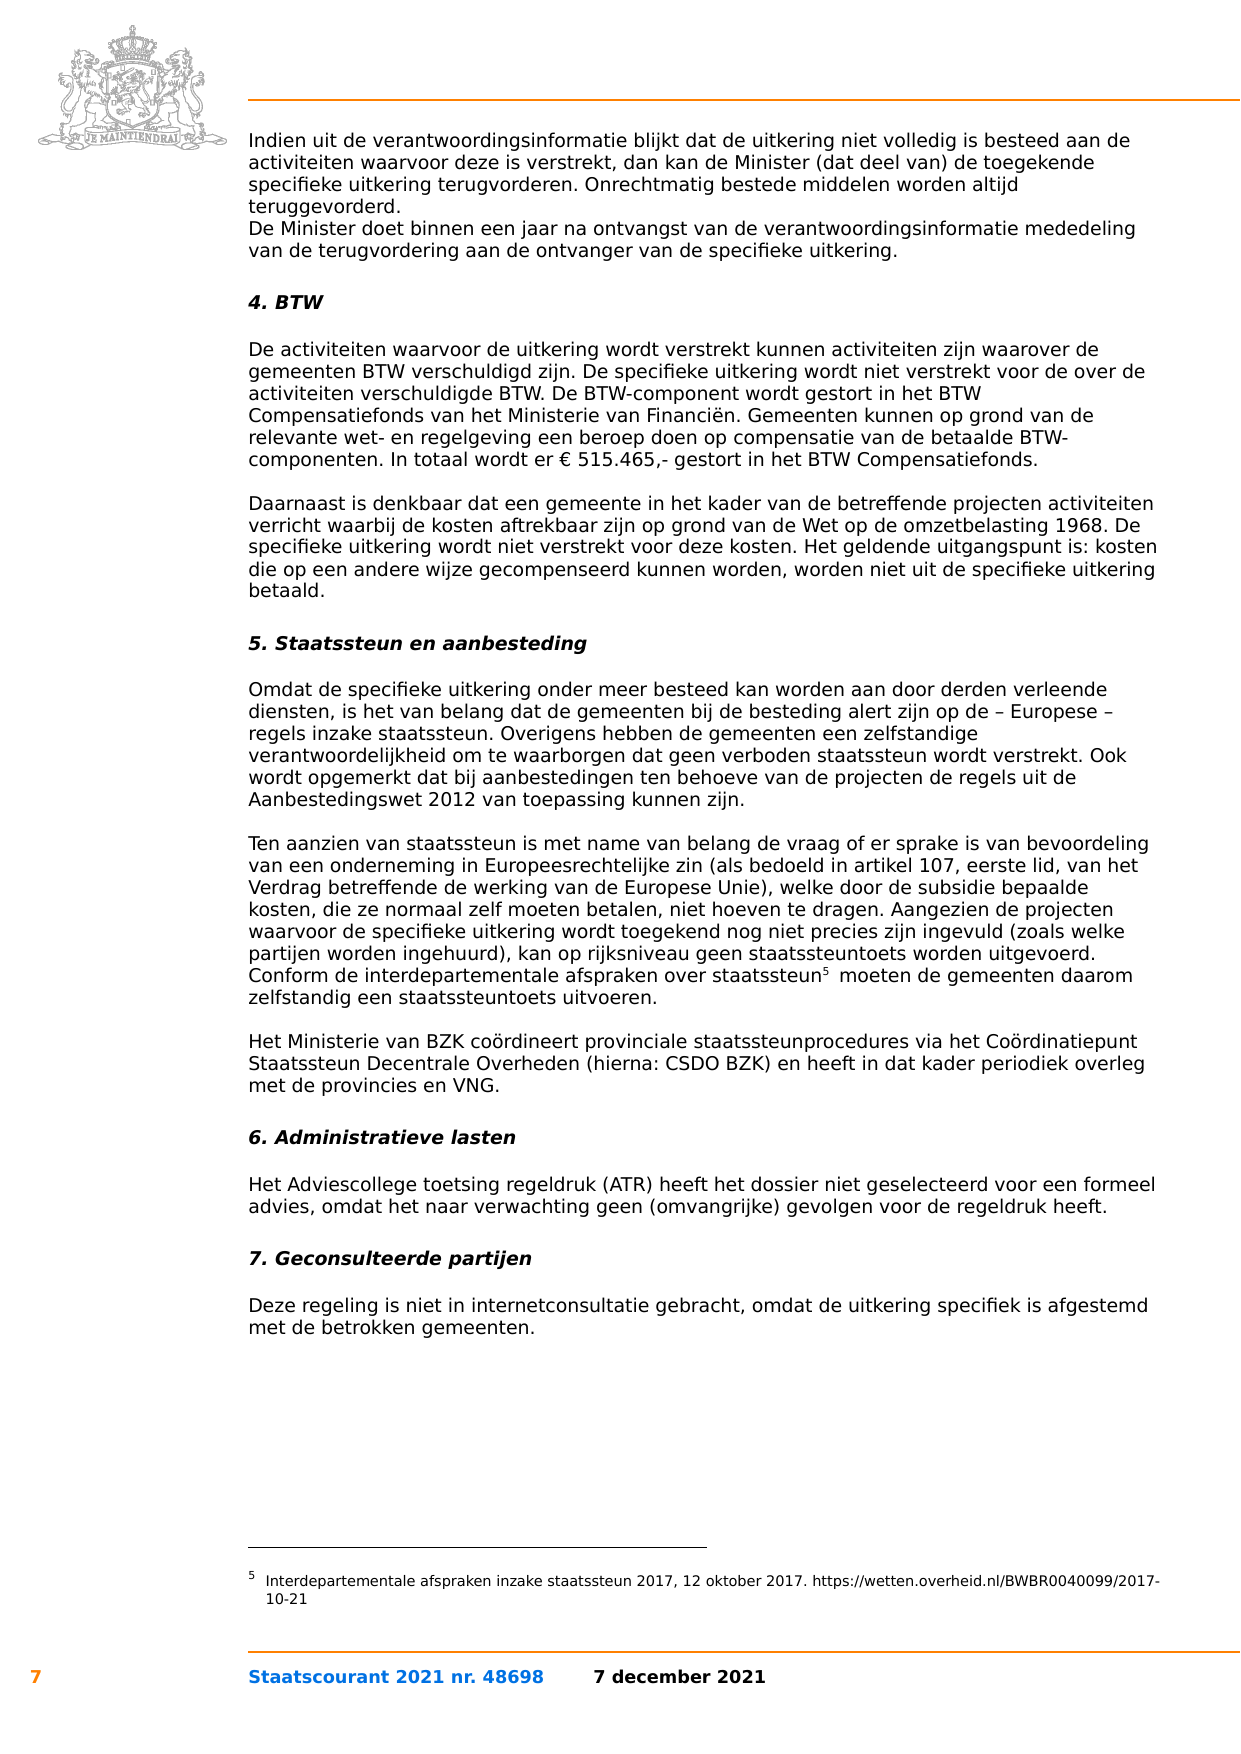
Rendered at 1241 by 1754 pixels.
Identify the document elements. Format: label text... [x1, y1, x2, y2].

subtitle 7. Geconsulteerde partijen [248, 1248, 1163, 1270]
subtitle 5. Staatssteun en aanbesteding [248, 632, 1163, 654]
text Indien uit de verantwoordingsinformatie blijkt dat de uitkering niet volledig is besteed aan de activiteiten waarvoor deze is verstrekt, dan kan de Minister (dat deel van) de toegekende specifieke uitkering terugvorderen. Onrechtmatig bestede middelen worden altijd teruggevorderd. [248, 130, 1163, 218]
text Omdat de specifieke uitkering onder meer besteed kan worden aan door derden verleende diensten, is het van belang dat de gemeenten bij de besteding alert zijn op de – Europese – regels inzake staatssteun. Overigens hebben de gemeenten een zelfstandige verantwoordelijkheid om te waarborgen dat geen verboden staatssteun wordt verstrekt. Ook wordt opgemerkt dat bij aanbestedingen ten behoeve van de projecten de regels uit de Aanbestedingswet 2012 van toepassing kunnen zijn. [248, 679, 1163, 811]
text Deze regeling is niet in internetconsultatie gebracht, omdat de uitkering specifiek is afgestemd met de betrokken gemeenten. [248, 1295, 1163, 1339]
subtitle 4. BTW [248, 292, 1163, 314]
text Interdepartementale afspraken inzake staatssteun 2017, 12 oktober 2017. https://wetten.overheid.nl/BWBR0040099/2017-10-21 [248, 1569, 1163, 1608]
text Ten aanzien van staatssteun is met name van belang de vraag of er sprake is van bevoordeling van een onderneming in Europeesrechtelijke zin (als bedoeld in artikel 107, eerste lid, van het Verdrag betreffende de werking van de Europese Unie), welke door de subsidie bepaalde kosten, die ze normaal zelf moeten betalen, niet hoeven te dragen. Aangezien de projecten waarvoor de specifieke uitkering wordt toegekend nog niet precies zijn ingevuld (zoals welke partijen worden ingehuurd), kan op rijksniveau geen staatssteuntoets worden uitgevoerd. Conform de interdepartementale afspraken over staatssteun moeten de gemeenten daarom zelfstandig een staatssteuntoets uitvoeren. [248, 833, 1163, 1009]
text De Minister doet binnen een jaar na ontvangst van de verantwoordingsinformatie mededeling van de terugvordering aan de ontvanger van de specifieke uitkering. [248, 218, 1163, 262]
text Daarnaast is denkbaar dat een gemeente in het kader van de betreffende projecten activiteiten verricht waarbij de kosten aftrekbaar zijn op grond van de Wet op de omzetbelasting 1968. De specifieke uitkering wordt niet verstrekt voor deze kosten. Het geldende uitgangspunt is: kosten die op een andere wijze gecompenseerd kunnen worden, worden niet uit de specifieke uitkering betaald. [248, 492, 1163, 602]
text De activiteiten waarvoor de uitkering wordt verstrekt kunnen activiteiten zijn waarover de gemeenten BTW verschuldigd zijn. De specifieke uitkering wordt niet verstrekt voor de over de activiteiten verschuldigde BTW. De BTW-component wordt gestort in het BTW Compensatiefonds van het Ministerie van Financiën. Gemeenten kunnen op grond van de relevante wet- en regelgeving een beroep doen op compensatie van de betaalde BTW-componenten. In totaal wordt er € 515.465,- gestort in het BTW Compensatiefonds. [248, 339, 1163, 471]
subtitle 6. Administratieve lasten [248, 1127, 1163, 1149]
text Het Ministerie van BZK coördineert provinciale staatssteunprocedures via het Coördinatiepunt Staatssteun Decentrale Overheden (hierna: CSDO BZK) en heeft in dat kader periodiek overleg met de provincies en VNG. [248, 1031, 1163, 1097]
picture [38, 25, 227, 150]
text Het Adviescollege toetsing regeldruk (ATR) heeft het dossier niet geselecteerd voor een formeel advies, omdat het naar verwachting geen (omvangrijke) gevolgen voor de regeldruk heeft. [248, 1174, 1163, 1218]
